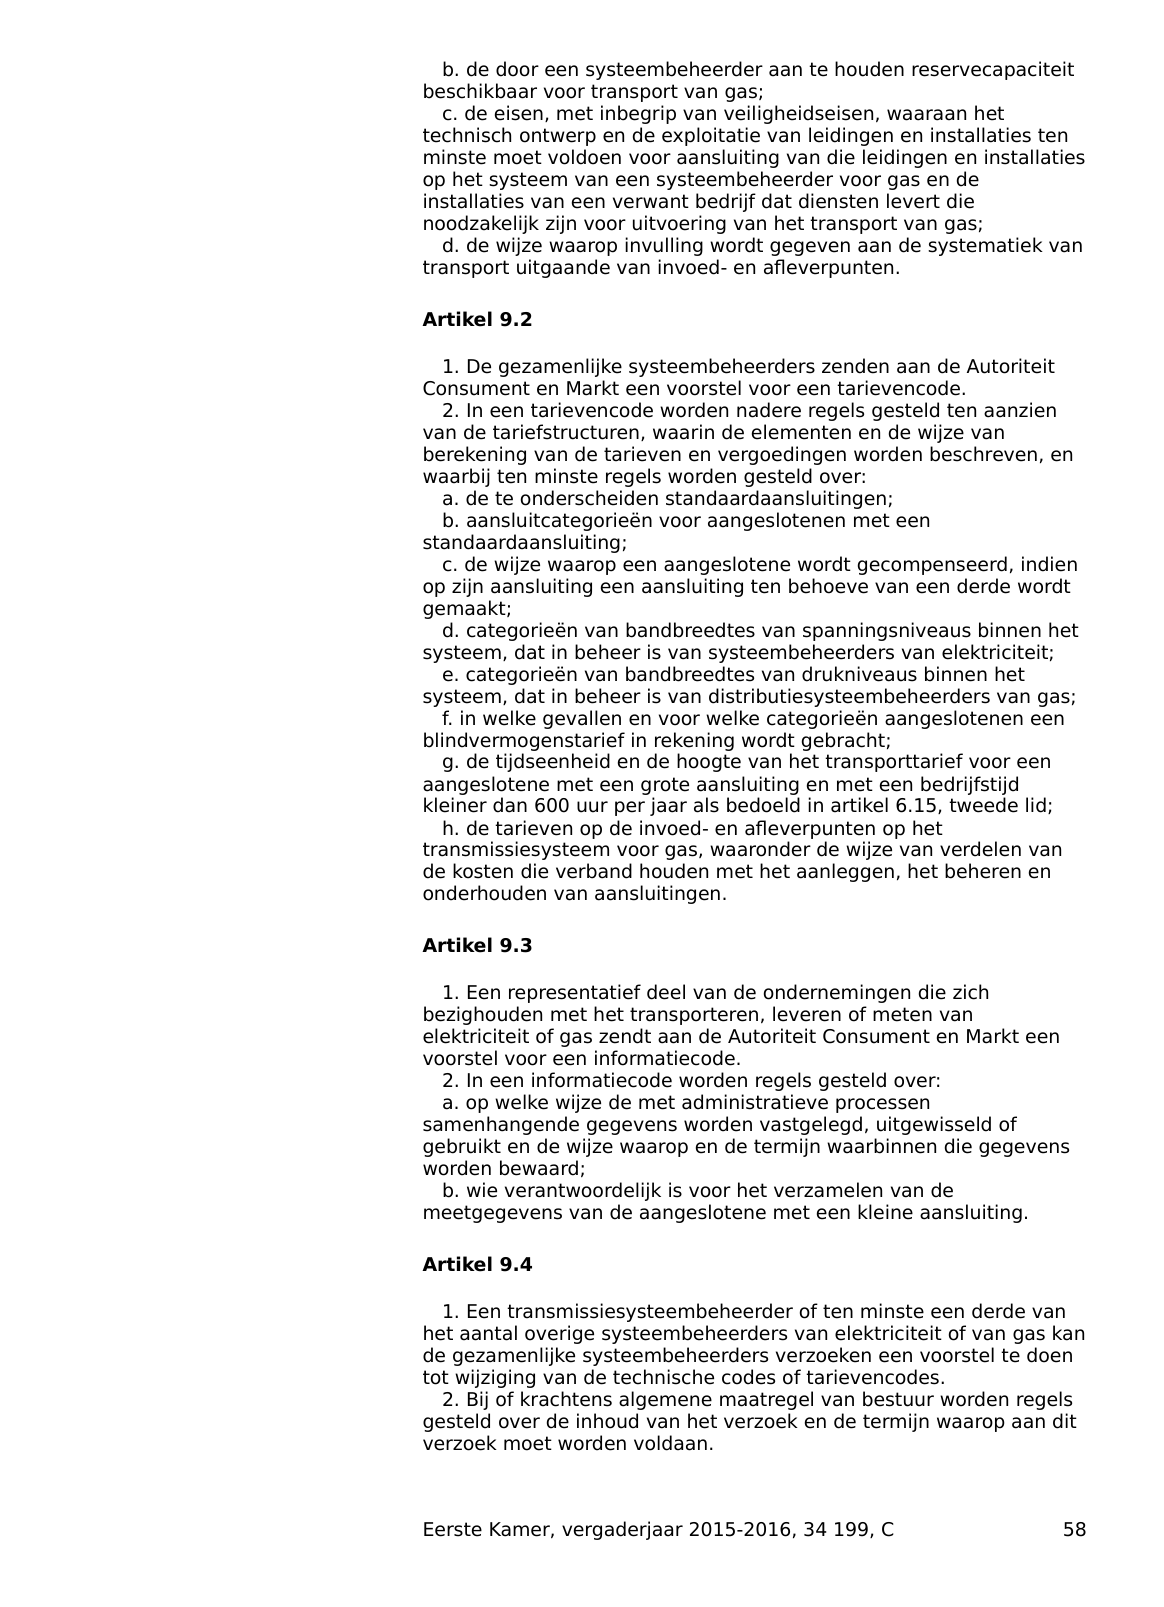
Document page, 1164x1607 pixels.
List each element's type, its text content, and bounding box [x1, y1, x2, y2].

text d. categorieën van bandbreedtes van spanningsniveaus binnen het systeem, dat in beheer is van systeembeheerders van elektriciteit; [422, 619, 1087, 663]
text 2. In een tarievencode worden nadere regels gesteld ten aanzien van de tariefstructuren, waarin de elementen en de wijze van berekening van de tarieven en vergoedingen worden beschreven, en waarbij ten minste regels worden gesteld over: [422, 400, 1087, 488]
text b. de door een systeembeheerder aan te houden reservecapaciteit beschikbaar voor transport van gas; [422, 59, 1087, 103]
text c. de wijze waarop een aangeslotene wordt gecompenseerd, indien op zijn aansluiting een aansluiting ten behoeve van een derde wordt gemaakt; [422, 554, 1087, 619]
text g. de tijdseenheid en de hoogte van het transporttarief voor een aangeslotene met een grote aansluiting en met een bedrijfstijd kleiner dan 600 uur per jaar als bedoeld in artikel 6.15, tweede lid; [422, 751, 1087, 817]
text c. de eisen, met inbegrip van veiligheidseisen, waaraan het technisch ontwerp en de exploitatie van leidingen en installaties ten minste moet voldoen voor aansluiting van die leidingen en installaties op het systeem van een systeembeheerder voor gas en de installaties van een verwant bedrijf dat diensten levert die noodzakelijk zijn voor uitvoering van het transport van gas; [422, 103, 1087, 235]
text 1. Een representatief deel van de ondernemingen die zich bezighouden met het transporteren, leveren of meten van elektriciteit of gas zendt aan de Autoriteit Consument en Markt een voorstel voor een informatiecode. [422, 982, 1087, 1070]
subtitle Artikel 9.4 [422, 1254, 1087, 1276]
subtitle Artikel 9.2 [422, 309, 1087, 331]
text 2. In een informatiecode worden regels gesteld over: [422, 1070, 1087, 1092]
text 2. Bij of krachtens algemene maatregel van bestuur worden regels gesteld over de inhoud van het verzoek en de termijn waarop aan dit verzoek moet worden voldaan. [422, 1389, 1087, 1455]
text d. de wijze waarop invulling wordt gegeven aan de systematiek van transport uitgaande van invoed- en afleverpunten. [422, 235, 1087, 279]
text f. in welke gevallen en voor welke categorieën aangeslotenen een blindvermogenstarief in rekening wordt gebracht; [422, 707, 1087, 751]
text e. categorieën van bandbreedtes van drukniveaus binnen het systeem, dat in beheer is van distributiesysteembeheerders van gas; [422, 663, 1087, 707]
text b. wie verantwoordelijk is voor het verzamelen van de meetgegevens van de aangeslotene met een kleine aansluiting. [422, 1180, 1087, 1224]
subtitle Artikel 9.3 [422, 935, 1087, 957]
text h. de tarieven op de invoed- en afleverpunten op het transmissiesysteem voor gas, waaronder de wijze van verdelen van de kosten die verband houden met het aanleggen, het beheren en onderhouden van aansluitingen. [422, 817, 1087, 905]
text a. op welke wijze de met administratieve processen samenhangende gegevens worden vastgelegd, uitgewisseld of gebruikt en de wijze waarop en de termijn waarbinnen die gegevens worden bewaard; [422, 1092, 1087, 1180]
text b. aansluitcategorieën voor aangeslotenen met een standaardaansluiting; [422, 510, 1087, 554]
text a. de te onderscheiden standaardaansluitingen; [422, 488, 1087, 510]
text 1. De gezamenlijke systeembeheerders zenden aan de Autoriteit Consument en Markt een voorstel voor een tarievencode. [422, 356, 1087, 400]
text 1. Een transmissiesysteembeheerder of ten minste een derde van het aantal overige systeembeheerders van elektriciteit of van gas kan de gezamenlijke systeembeheerders verzoeken een voorstel te doen tot wijziging van de technische codes of tarievencodes. [422, 1301, 1087, 1389]
